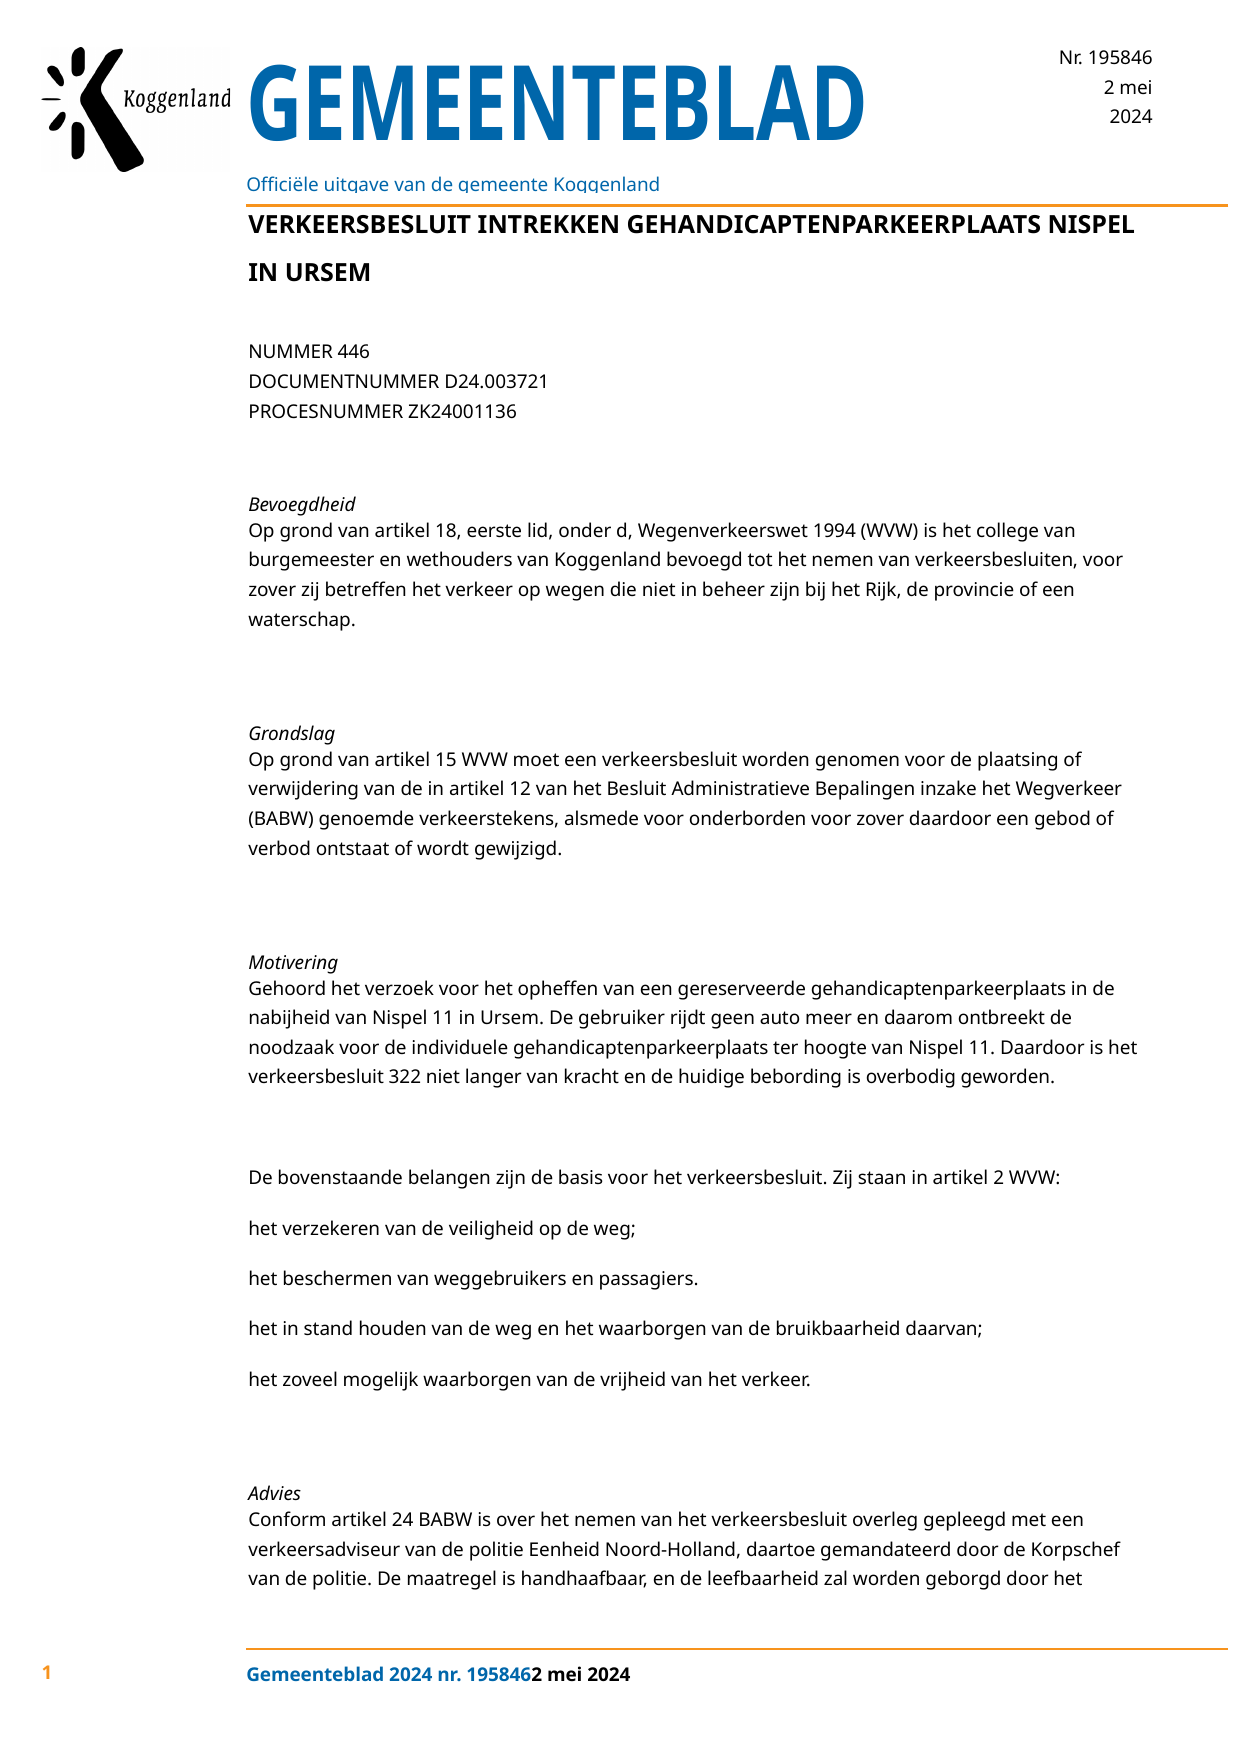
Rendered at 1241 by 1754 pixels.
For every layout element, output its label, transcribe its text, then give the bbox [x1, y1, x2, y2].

text het verzekeren van de veiligheid op de weg; [248, 1215, 1152, 1241]
text Op grond van artikel 15 WVW moet een verkeersbesluit worden genomen voor de plaatsing of verwijdering van de in artikel 12 van het Besluit Administratieve Bepalingen inzake het Wegverkeer (BABW) genoemde verkeerstekens, alsmede voor onderborden voor zover daardoor een gebod of verbod ontstaat of wordt gewijzigd. [248, 746, 1152, 860]
picture [41, 47, 231, 172]
text Op grond van artikel 18, eerste lid, onder d, Wegenverkeerswet 1994 (WVW) is het college van burgemeester en wethouders van Koggenland bevoegd tot het nemen van verkeersbesluiten, voor zover zij betreffen het verkeer op wegen die niet in beheer zijn bij het Rijk, de provincie of een waterschap. [248, 517, 1152, 632]
text De bovenstaande belangen zijn de basis voor het verkeersbesluit. Zij staan in artikel 2 WVW: [248, 1164, 1152, 1190]
text Motivering [248, 949, 1152, 975]
text DOCUMENTNUMMER D24.003721 [248, 368, 1152, 394]
text Conform artikel 24 BABW is over het nemen van het verkeersbesluit overleg gepleegd met een verkeersadviseur van de politie Eenheid Noord-Holland, daartoe gemandateerd door de Korpschef van de politie. De maatregel is handhaafbaar, en de leefbaarheid zal worden geborgd door het [248, 1506, 1152, 1591]
text Grondslag [248, 720, 1152, 746]
text NUMMER 446 [248, 339, 1152, 364]
text PROCESNUMMER ZK24001136 [248, 398, 1152, 423]
text Gehoord het verzoek voor het opheffen van een gereserveerde gehandicaptenparkeerplaats in de nabijheid van Nispel 11 in Ursem. De gebruiker rijdt geen auto meer en daarom ontbreekt de noodzaak voor de individuele gehandicaptenparkeerplaats ter hoogte van Nispel 11. Daardoor is het verkeersbesluit 322 niet langer van kracht en de huidige bebording is overbodig geworden. [248, 975, 1152, 1089]
text Advies [248, 1480, 1152, 1506]
text Bevoegdheid [248, 491, 1152, 517]
text het in stand houden van de weg en het waarborgen van de bruikbaarheid daarvan; [248, 1316, 1152, 1341]
text het zoveel mogelijk waarborgen van de vrijheid van het verkeer. [248, 1366, 1152, 1392]
text het beschermen van weggebruikers en passagiers. [248, 1265, 1152, 1291]
text VERKEERSBESLUIT INTREKKEN GEHANDICAPTENPARKEERPLAATS NISPEL IN URSEM [248, 207, 1152, 288]
